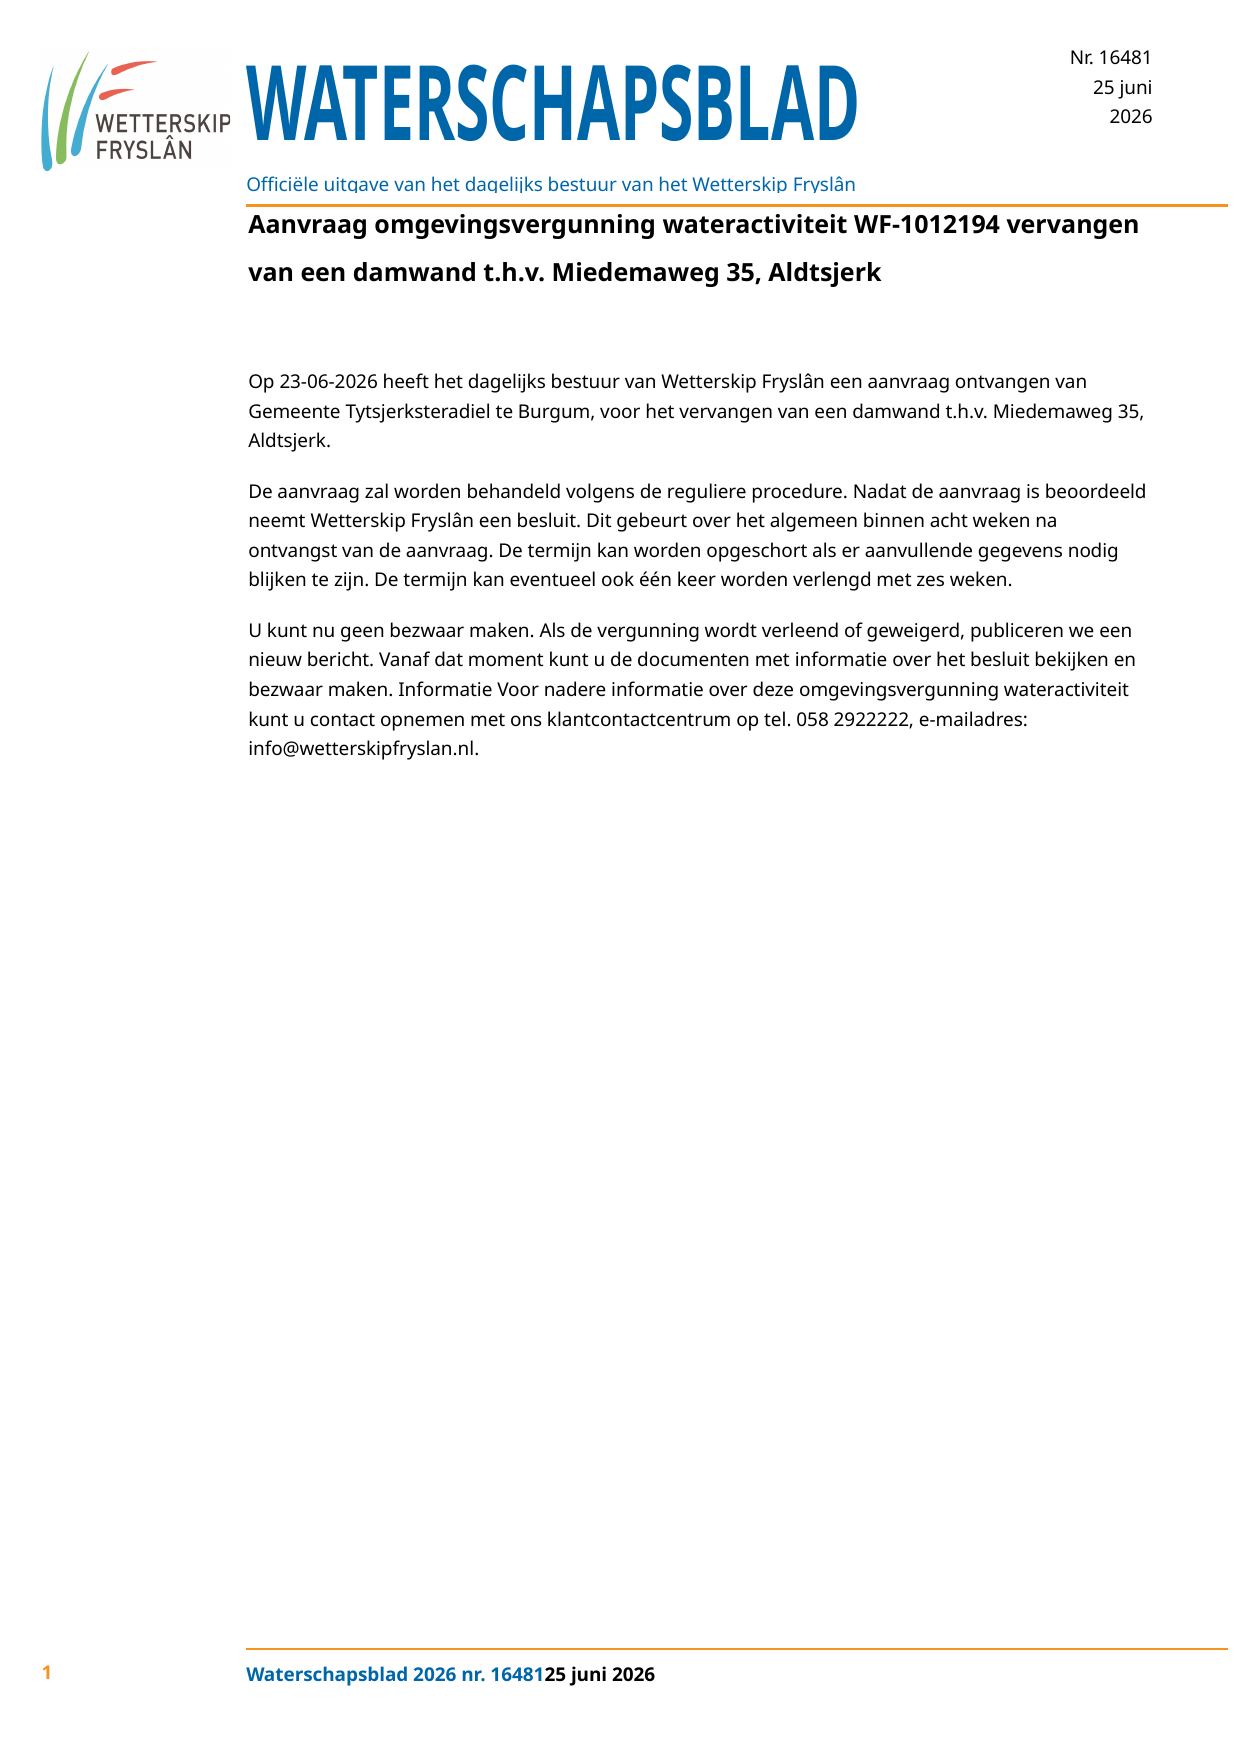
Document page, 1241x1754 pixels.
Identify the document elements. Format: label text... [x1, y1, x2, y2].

text Aanvraag omgevingsvergunning wateractiviteit WF-1012194 vervangen van een damwand t.h.v. Miedemaweg 35, Aldtsjerk [248, 207, 1152, 288]
text De aanvraag zal worden behandeld volgens de reguliere procedure. Nadat de aanvraag is beoordeeld neemt Wetterskip Fryslân een besluit. Dit gebeurt over het algemeen binnen acht weken na ontvangst van de aanvraag. De termijn kan worden opgeschort als er aanvullende gegevens nodig blijken te zijn. De termijn kan eventueel ook één keer worden verlengd met zes weken. [248, 478, 1152, 592]
text Op 23-06-2026 heeft het dagelijks bestuur van Wetterskip Fryslân een aanvraag ontvangen van Gemeente Tytsjerksteradiel te Burgum, voor het vervangen van een damwand t.h.v. Miedemaweg 35, Aldtsjerk. [248, 368, 1152, 453]
picture [41, 47, 231, 172]
text U kunt nu geen bezwaar maken. Als de vergunning wordt verleend of geweigerd, publiceren we een nieuw bericht. Vanaf dat moment kunt u de documenten met informatie over het besluit bekijken en bezwaar maken. Informatie Voor nadere informatie over deze omgevingsvergunning wateractiviteit kunt u contact opnemen met ons klantcontactcentrum op tel. 058 2922222, e-mailadres: info@wetterskipfryslan.nl. [248, 617, 1152, 761]
